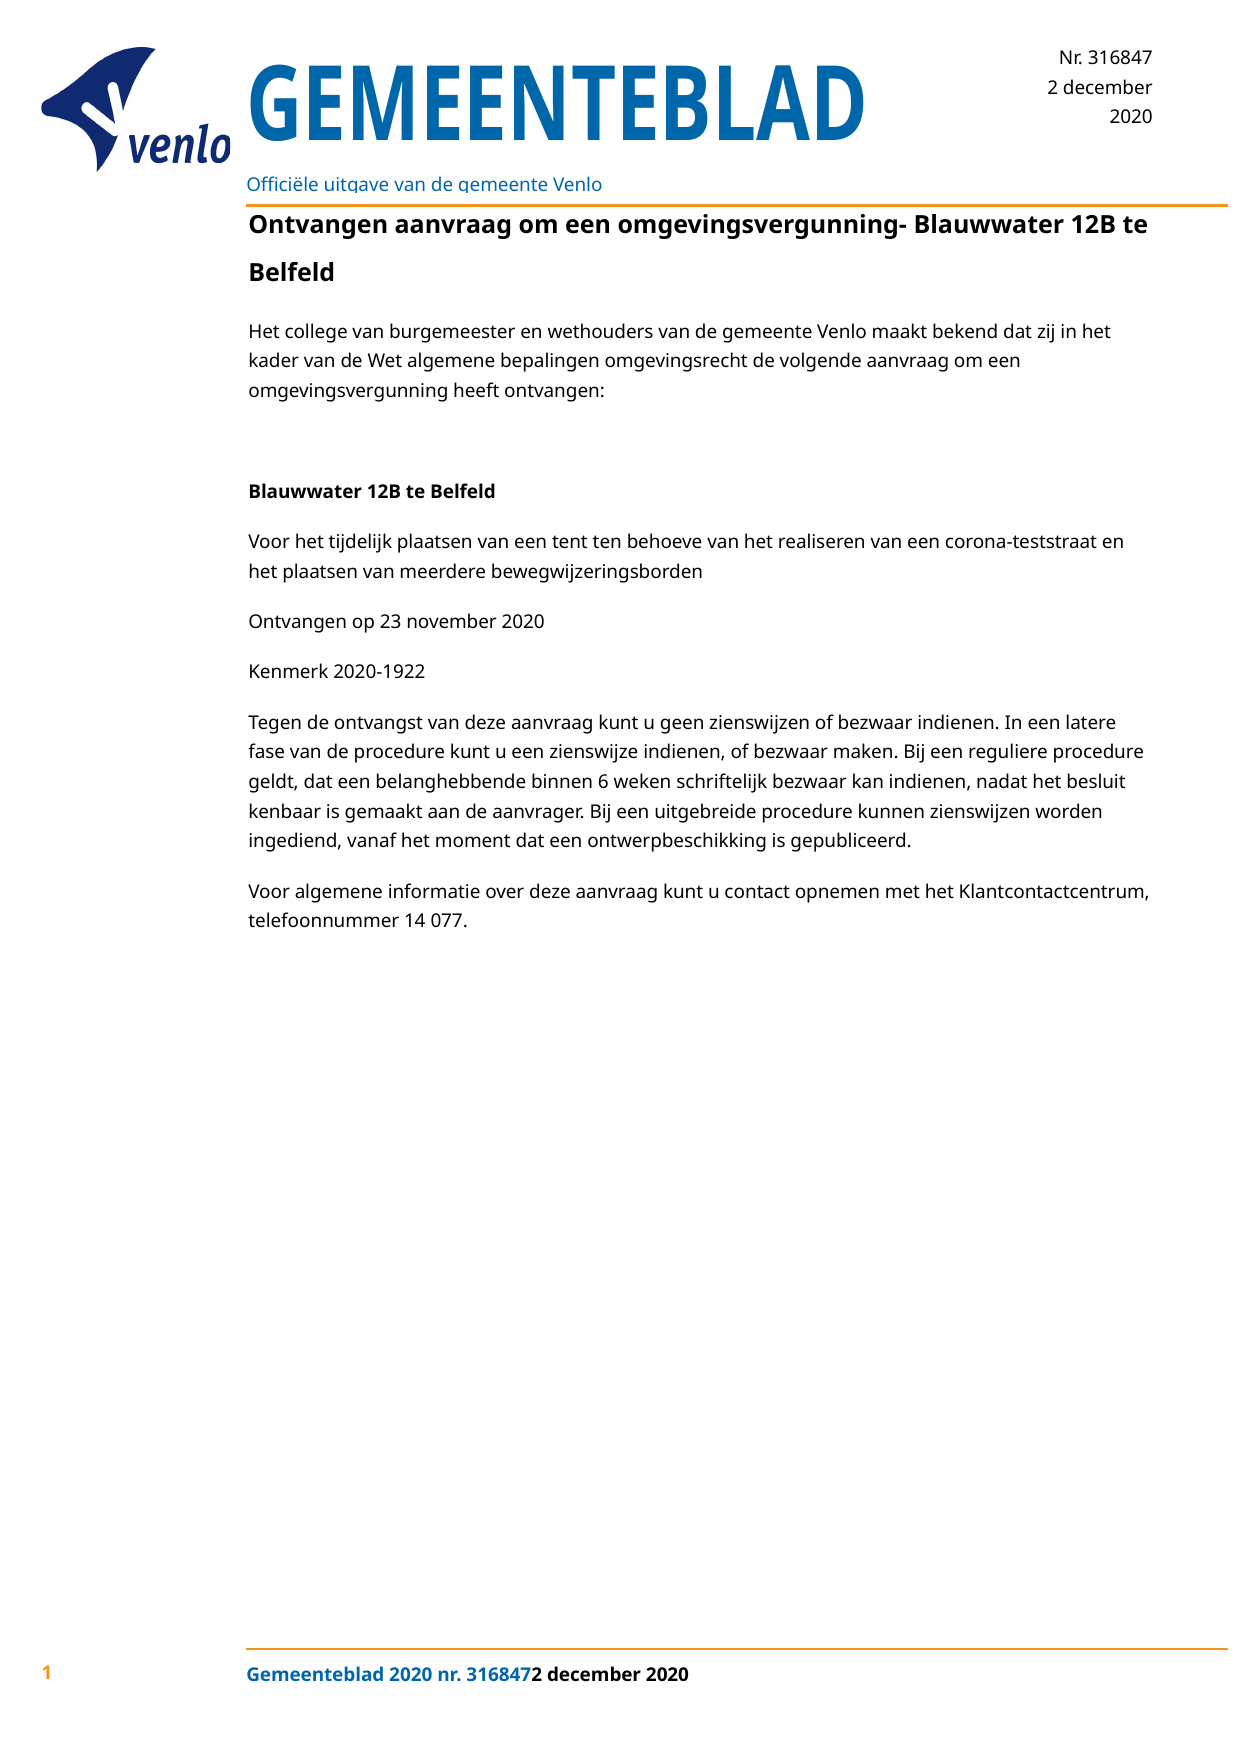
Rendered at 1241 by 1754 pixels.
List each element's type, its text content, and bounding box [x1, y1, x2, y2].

text Tegen de ontvangst van deze aanvraag kunt u geen zienswijzen of bezwaar indienen. In een latere fase van de procedure kunt u een zienswijze indienen, of bezwaar maken. Bij een reguliere procedure geldt, dat een belanghebbende binnen 6 weken schriftelijk bezwaar kan indienen, nadat het besluit kenbaar is gemaakt aan de aanvrager. Bij een uitgebreide procedure kunnen zienswijzen worden ingediend, vanaf het moment dat een ontwerpbeschikking is gepubliceerd. [248, 709, 1152, 853]
text Voor algemene informatie over deze aanvraag kunt u contact opnemen met het Klantcontactcentrum, telefoonnummer 14 077. [248, 878, 1152, 933]
text Voor het tijdelijk plaatsen van een tent ten behoeve van het realiseren van een corona-teststraat en het plaatsen van meerdere bewegwijzeringsborden [248, 528, 1152, 584]
picture [41, 47, 231, 172]
text Het college van burgemeester en wethouders van de gemeente Venlo maakt bekend dat zij in het kader van de Wet algemene bepalingen omgevingsrecht de volgende aanvraag om een omgevingsvergunning heeft ontvangen: [248, 318, 1152, 403]
text Ontvangen op 23 november 2020 [248, 608, 1152, 634]
text Blauwwater 12B te Belfeld [248, 478, 1152, 504]
text Kenmerk 2020-1922 [248, 659, 1152, 684]
text Ontvangen aanvraag om een omgevingsvergunning- Blauwwater 12B te Belfeld [248, 207, 1152, 288]
